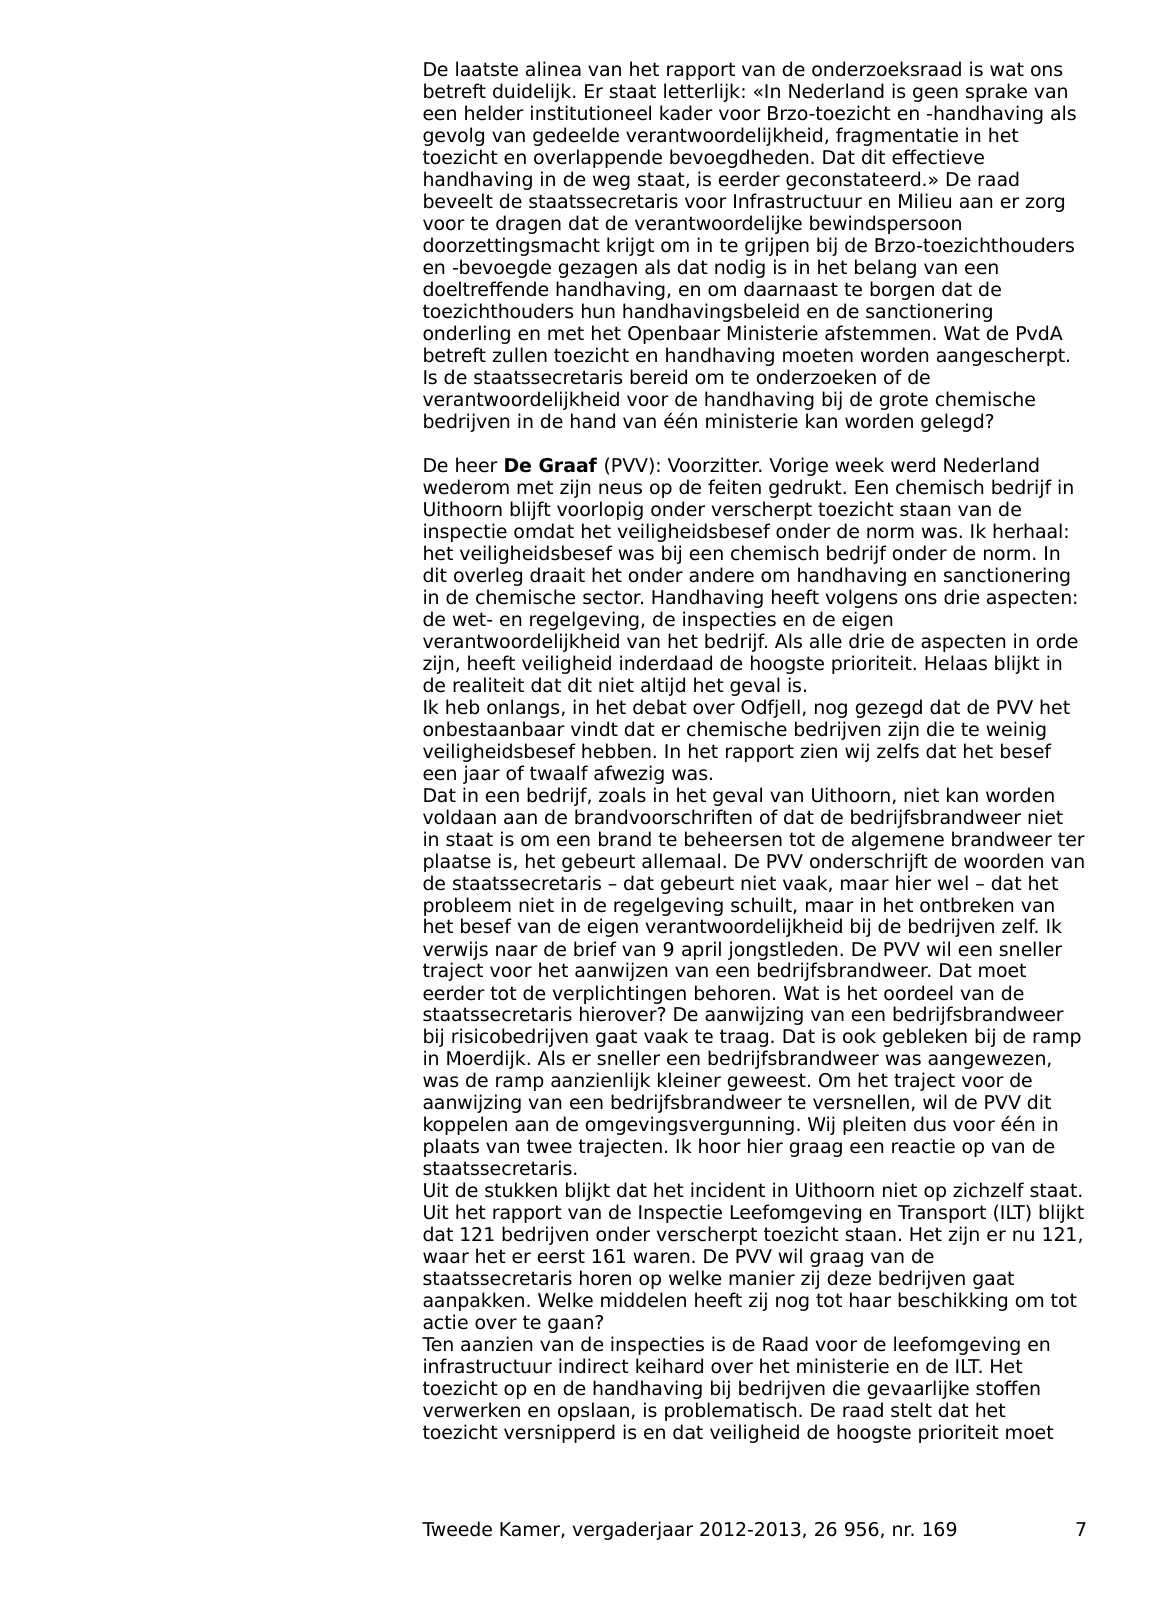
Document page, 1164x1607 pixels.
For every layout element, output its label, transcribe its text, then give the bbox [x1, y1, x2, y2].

text Dat in een bedrijf, zoals in het geval van Uithoorn, niet kan worden voldaan aan de brandvoorschriften of dat de bedrijfsbrandweer niet in staat is om een brand te beheersen tot de algemene brandweer ter plaatse is, het gebeurt allemaal. De PVV onderschrijft de woorden van de staatssecretaris – dat gebeurt niet vaak, maar hier wel – dat het probleem niet in de regelgeving schuilt, maar in het ontbreken van het besef van de eigen verantwoordelijkheid bij de bedrijven zelf. Ik verwijs naar de brief van 9 april jongstleden. De PVV wil een sneller traject voor het aanwijzen van een bedrijfsbrandweer. Dat moet eerder tot de verplichtingen behoren. Wat is het oordeel van de staatssecretaris hierover? De aanwijzing van een bedrijfsbrandweer bij risicobedrijven gaat vaak te traag. Dat is ook gebleken bij de ramp in Moerdijk. Als er sneller een bedrijfsbrandweer was aangewezen, was de ramp aanzienlijk kleiner geweest. Om het traject voor de aanwijzing van een bedrijfsbrandweer te versnellen, wil de PVV dit koppelen aan de omgevingsvergunning. Wij pleiten dus voor één in plaats van twee trajecten. Ik hoor hier graag een reactie op van de staatssecretaris. [422, 784, 1087, 1180]
text Uit de stukken blijkt dat het incident in Uithoorn niet op zichzelf staat. Uit het rapport van de Inspectie Leefomgeving en Transport (ILT) blijkt dat 121 bedrijven onder verscherpt toezicht staan. Het zijn er nu 121, waar het er eerst 161 waren. De PVV wil graag van de staatssecretaris horen op welke manier zij deze bedrijven gaat aanpakken. Welke middelen heeft zij nog tot haar beschikking om tot actie over te gaan? [422, 1180, 1087, 1334]
text Ik heb onlangs, in het debat over Odfjell, nog gezegd dat de PVV het onbestaanbaar vindt dat er chemische bedrijven zijn die te weinig veiligheidsbesef hebben. In het rapport zien wij zelfs dat het besef een jaar of twaalf afwezig was. [422, 697, 1087, 784]
text De laatste alinea van het rapport van de onderzoeksraad is wat ons betreft duidelijk. Er staat letterlijk: «In Nederland is geen sprake van een helder institutioneel kader voor Brzo-toezicht en -handhaving als gevolg van gedeelde verantwoordelijkheid, fragmentatie in het toezicht en overlappende bevoegdheden. Dat dit effectieve handhaving in de weg staat, is eerder geconstateerd.» De raad beveelt de staatssecretaris voor Infrastructuur en Milieu aan er zorg voor te dragen dat de verantwoordelijke bewindspersoon doorzettingsmacht krijgt om in te grijpen bij de Brzo-toezichthouders en -bevoegde gezagen als dat nodig is in het belang van een doeltreffende handhaving, en om daarnaast te borgen dat de toezichthouders hun handhavingsbeleid en de sanctionering onderling en met het Openbaar Ministerie afstemmen. Wat de PvdA betreft zullen toezicht en handhaving moeten worden aangescherpt. Is de staatssecretaris bereid om te onderzoeken of de verantwoordelijkheid voor de handhaving bij de grote chemische bedrijven in de hand van één ministerie kan worden gelegd? [422, 59, 1087, 433]
text De heer De Graaf (PVV): Voorzitter. Vorige week werd Nederland wederom met zijn neus op de feiten gedrukt. Een chemisch bedrijf in Uithoorn blijft voorlopig onder verscherpt toezicht staan van de inspectie omdat het veiligheidsbesef onder de norm was. Ik herhaal: het veiligheidsbesef was bij een chemisch bedrijf onder de norm. In dit overleg draait het onder andere om handhaving en sanctionering in de chemische sector. Handhaving heeft volgens ons drie aspecten: de wet- en regelgeving, de inspecties en de eigen verantwoordelijkheid van het bedrijf. Als alle drie de aspecten in orde zijn, heeft veiligheid inderdaad de hoogste prioriteit. Helaas blijkt in de realiteit dat dit niet altijd het geval is. [422, 455, 1087, 697]
text Ten aanzien van de inspecties is de Raad voor de leefomgeving en infrastructuur indirect keihard over het ministerie en de ILT. Het toezicht op en de handhaving bij bedrijven die gevaarlijke stoffen verwerken en opslaan, is problematisch. De raad stelt dat het toezicht versnipperd is en dat veiligheid de hoogste prioriteit moet [422, 1334, 1087, 1444]
